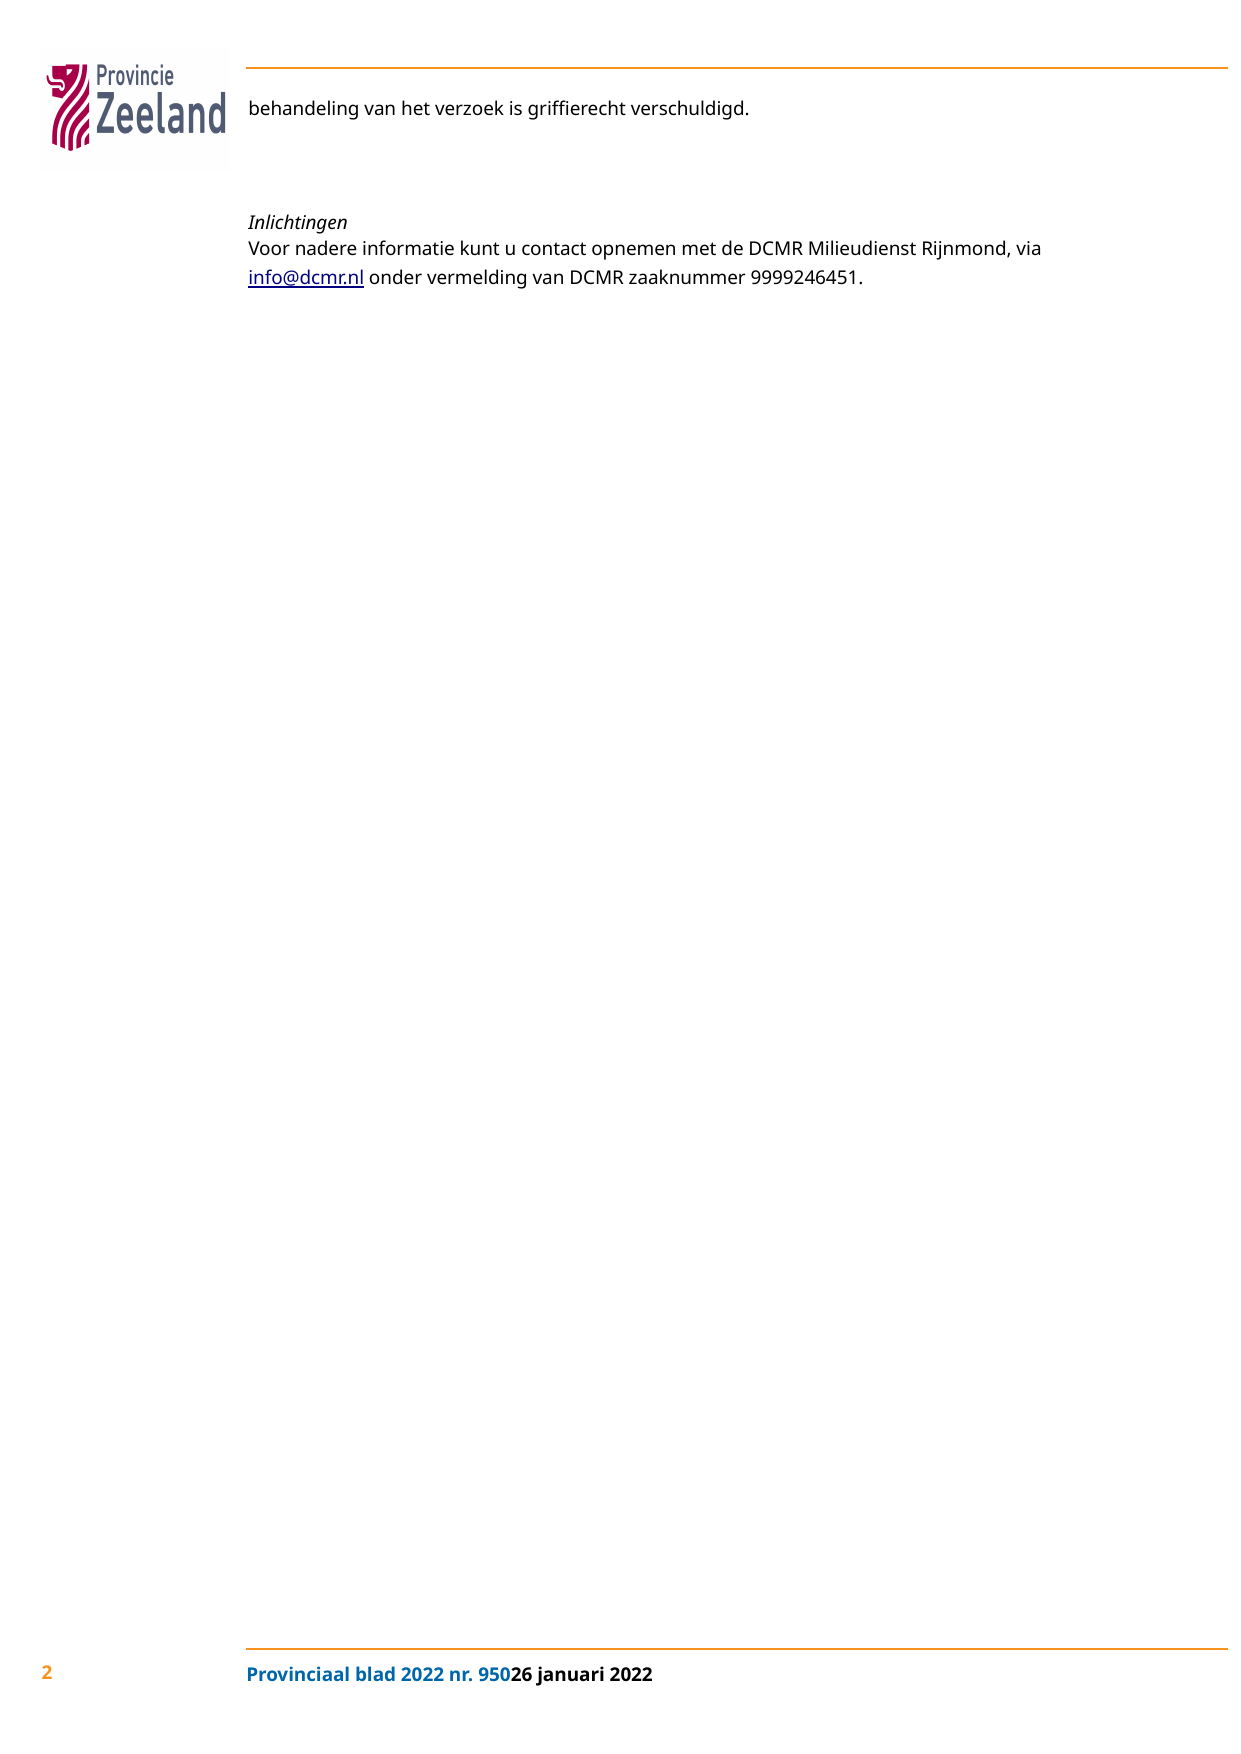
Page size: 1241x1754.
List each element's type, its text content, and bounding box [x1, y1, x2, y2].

text Inlichtingen [248, 209, 1152, 235]
text behandeling van het verzoek is griffierecht verschuldigd. [248, 95, 1152, 121]
text Voor nadere informatie kunt u contact opnemen met de DCMR Milieudienst Rijnmond, via info@dcmr.nl onder vermelding van DCMR zaaknummer 9999246451. [248, 235, 1152, 290]
picture [41, 47, 231, 172]
